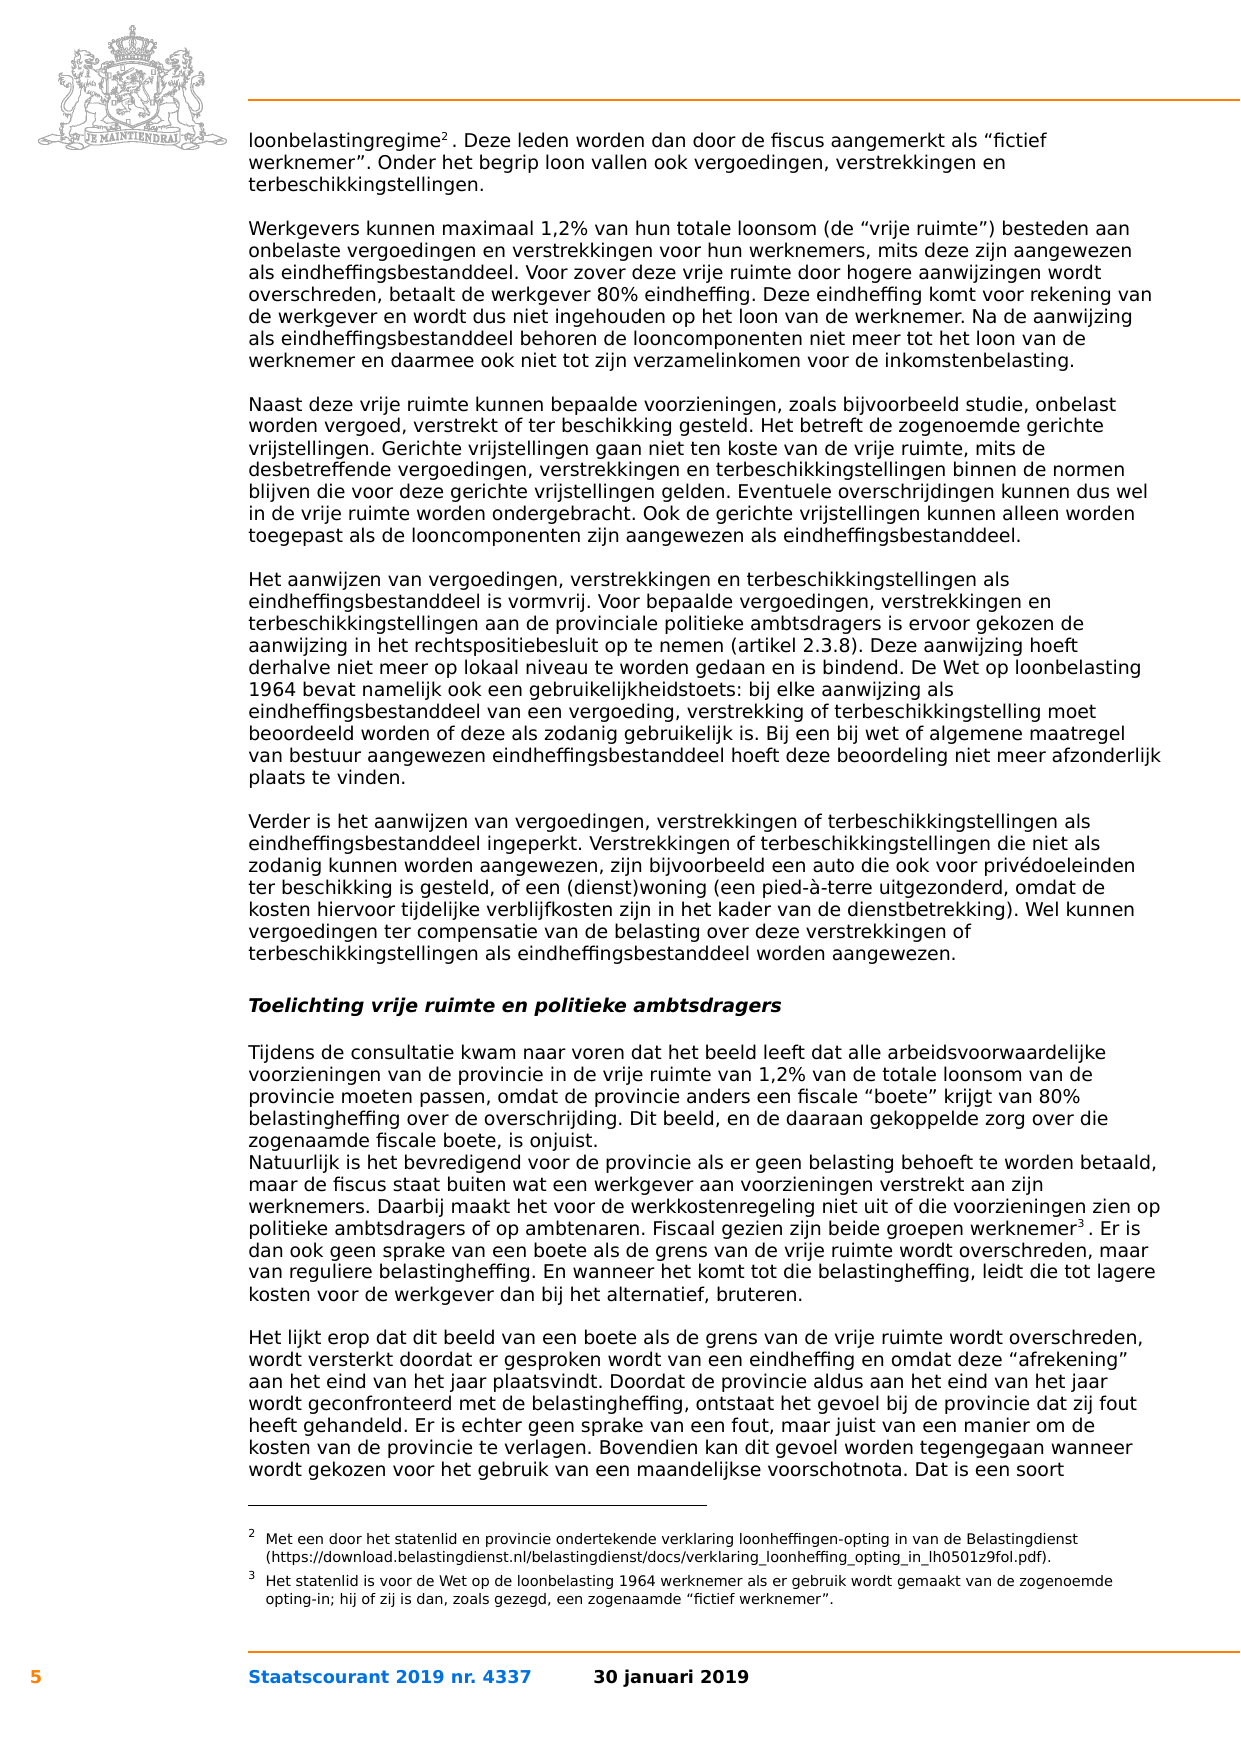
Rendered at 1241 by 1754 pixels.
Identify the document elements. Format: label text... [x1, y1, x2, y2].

text Met een door het statenlid en provincie ondertekende verklaring loonheffingen-opting in van de Belastingdienst (https://download.belastingdienst.nl/belastingdienst/docs/verklaring_loonheffing_opting_in_lh0501z9fol.pdf). [248, 1527, 1163, 1566]
picture [38, 25, 227, 150]
text Het statenlid is voor de Wet op de loonbelasting 1964 werknemer als er gebruik wordt gemaakt van de zogenoemde opting-in; hij of zij is dan, zoals gezegd, een zogenaamde “fictief werknemer”. [248, 1569, 1163, 1608]
text Natuurlijk is het bevredigend voor de provincie als er geen belasting behoeft te worden betaald, maar de fiscus staat buiten wat een werkgever aan voorzieningen verstrekt aan zijn werknemers. Daarbij maakt het voor de werkkostenregeling niet uit of die voorzieningen zien op politieke ambtsdragers of op ambtenaren. Fiscaal gezien zijn beide groepen werknemer. Er is dan ook geen sprake van een boete als de grens van de vrije ruimte wordt overschreden, maar van reguliere belastingheffing. En wanneer het komt tot die belastingheffing, leidt die tot lagere kosten voor de werkgever dan bij het alternatief, bruteren. [248, 1152, 1163, 1305]
text loonbelastingregime. Deze leden worden dan door de fiscus aangemerkt als “fictief werknemer”. Onder het begrip loon vallen ook vergoedingen, verstrekkingen en terbeschikkingstellingen. [248, 130, 1163, 196]
text Tijdens de consultatie kwam naar voren dat het beeld leeft dat alle arbeidsvoorwaardelijke voorzieningen van de provincie in de vrije ruimte van 1,2% van de totale loonsom van de provincie moeten passen, omdat de provincie anders een fiscale “boete” krijgt van 80% belastingheffing over de overschrijding. Dit beeld, en de daaraan gekoppelde zorg over die zogenaamde fiscale boete, is onjuist. [248, 1042, 1163, 1152]
text Het aanwijzen van vergoedingen, verstrekkingen en terbeschikkingstellingen als eindheffingsbestanddeel is vormvrij. Voor bepaalde vergoedingen, verstrekkingen en terbeschikkingstellingen aan de provinciale politieke ambtsdragers is ervoor gekozen de aanwijzing in het rechtspositiebesluit op te nemen (artikel 2.3.8). Deze aanwijzing hoeft derhalve niet meer op lokaal niveau te worden gedaan en is bindend. De Wet op loonbelasting 1964 bevat namelijk ook een gebruikelijkheidstoets: bij elke aanwijzing als eindheffingsbestanddeel van een vergoeding, verstrekking of terbeschikkingstelling moet beoordeeld worden of deze als zodanig gebruikelijk is. Bij een bij wet of algemene maatregel van bestuur aangewezen eindheffingsbestanddeel hoeft deze beoordeling niet meer afzonderlijk plaats te vinden. [248, 569, 1163, 789]
subtitle Toelichting vrije ruimte en politieke ambtsdragers [248, 995, 1163, 1017]
text Werkgevers kunnen maximaal 1,2% van hun totale loonsom (de “vrije ruimte”) besteden aan onbelaste vergoedingen en verstrekkingen voor hun werknemers, mits deze zijn aangewezen als eindheffingsbestanddeel. Voor zover deze vrije ruimte door hogere aanwijzingen wordt overschreden, betaalt de werkgever 80% eindheffing. Deze eindheffing komt voor rekening van de werkgever en wordt dus niet ingehouden op het loon van de werknemer. Na de aanwijzing als eindheffingsbestanddeel behoren de looncomponenten niet meer tot het loon van de werknemer en daarmee ook niet tot zijn verzamelinkomen voor de inkomstenbelasting. [248, 218, 1163, 372]
text Naast deze vrije ruimte kunnen bepaalde voorzieningen, zoals bijvoorbeeld studie, onbelast worden vergoed, verstrekt of ter beschikking gesteld. Het betreft de zogenoemde gerichte vrijstellingen. Gerichte vrijstellingen gaan niet ten koste van de vrije ruimte, mits de desbetreffende vergoedingen, verstrekkingen en terbeschikkingstellingen binnen de normen blijven die voor deze gerichte vrijstellingen gelden. Eventuele overschrijdingen kunnen dus wel in de vrije ruimte worden ondergebracht. Ook de gerichte vrijstellingen kunnen alleen worden toegepast als de looncomponenten zijn aangewezen als eindheffingsbestanddeel. [248, 393, 1163, 547]
text Het lijkt erop dat dit beeld van een boete als de grens van de vrije ruimte wordt overschreden, wordt versterkt doordat er gesproken wordt van een eindheffing en omdat deze “afrekening” aan het eind van het jaar plaatsvindt. Doordat de provincie aldus aan het eind van het jaar wordt geconfronteerd met de belastingheffing, ontstaat het gevoel bij de provincie dat zij fout heeft gehandeld. Er is echter geen sprake van een fout, maar juist van een manier om de kosten van de provincie te verlagen. Bovendien kan dit gevoel worden tegengegaan wanneer wordt gekozen voor het gebruik van een maandelijkse voorschotnota. Dat is een soort [248, 1327, 1163, 1481]
text Verder is het aanwijzen van vergoedingen, verstrekkingen of terbeschikkingstellingen als eindheffingsbestanddeel ingeperkt. Verstrekkingen of terbeschikkingstellingen die niet als zodanig kunnen worden aangewezen, zijn bijvoorbeeld een auto die ook voor privédoeleinden ter beschikking is gesteld, of een (dienst)woning (een pied-à-terre uitgezonderd, omdat de kosten hiervoor tijdelijke verblijfkosten zijn in het kader van de dienstbetrekking). Wel kunnen vergoedingen ter compensatie van de belasting over deze verstrekkingen of terbeschikkingstellingen als eindheffingsbestanddeel worden aangewezen. [248, 811, 1163, 965]
